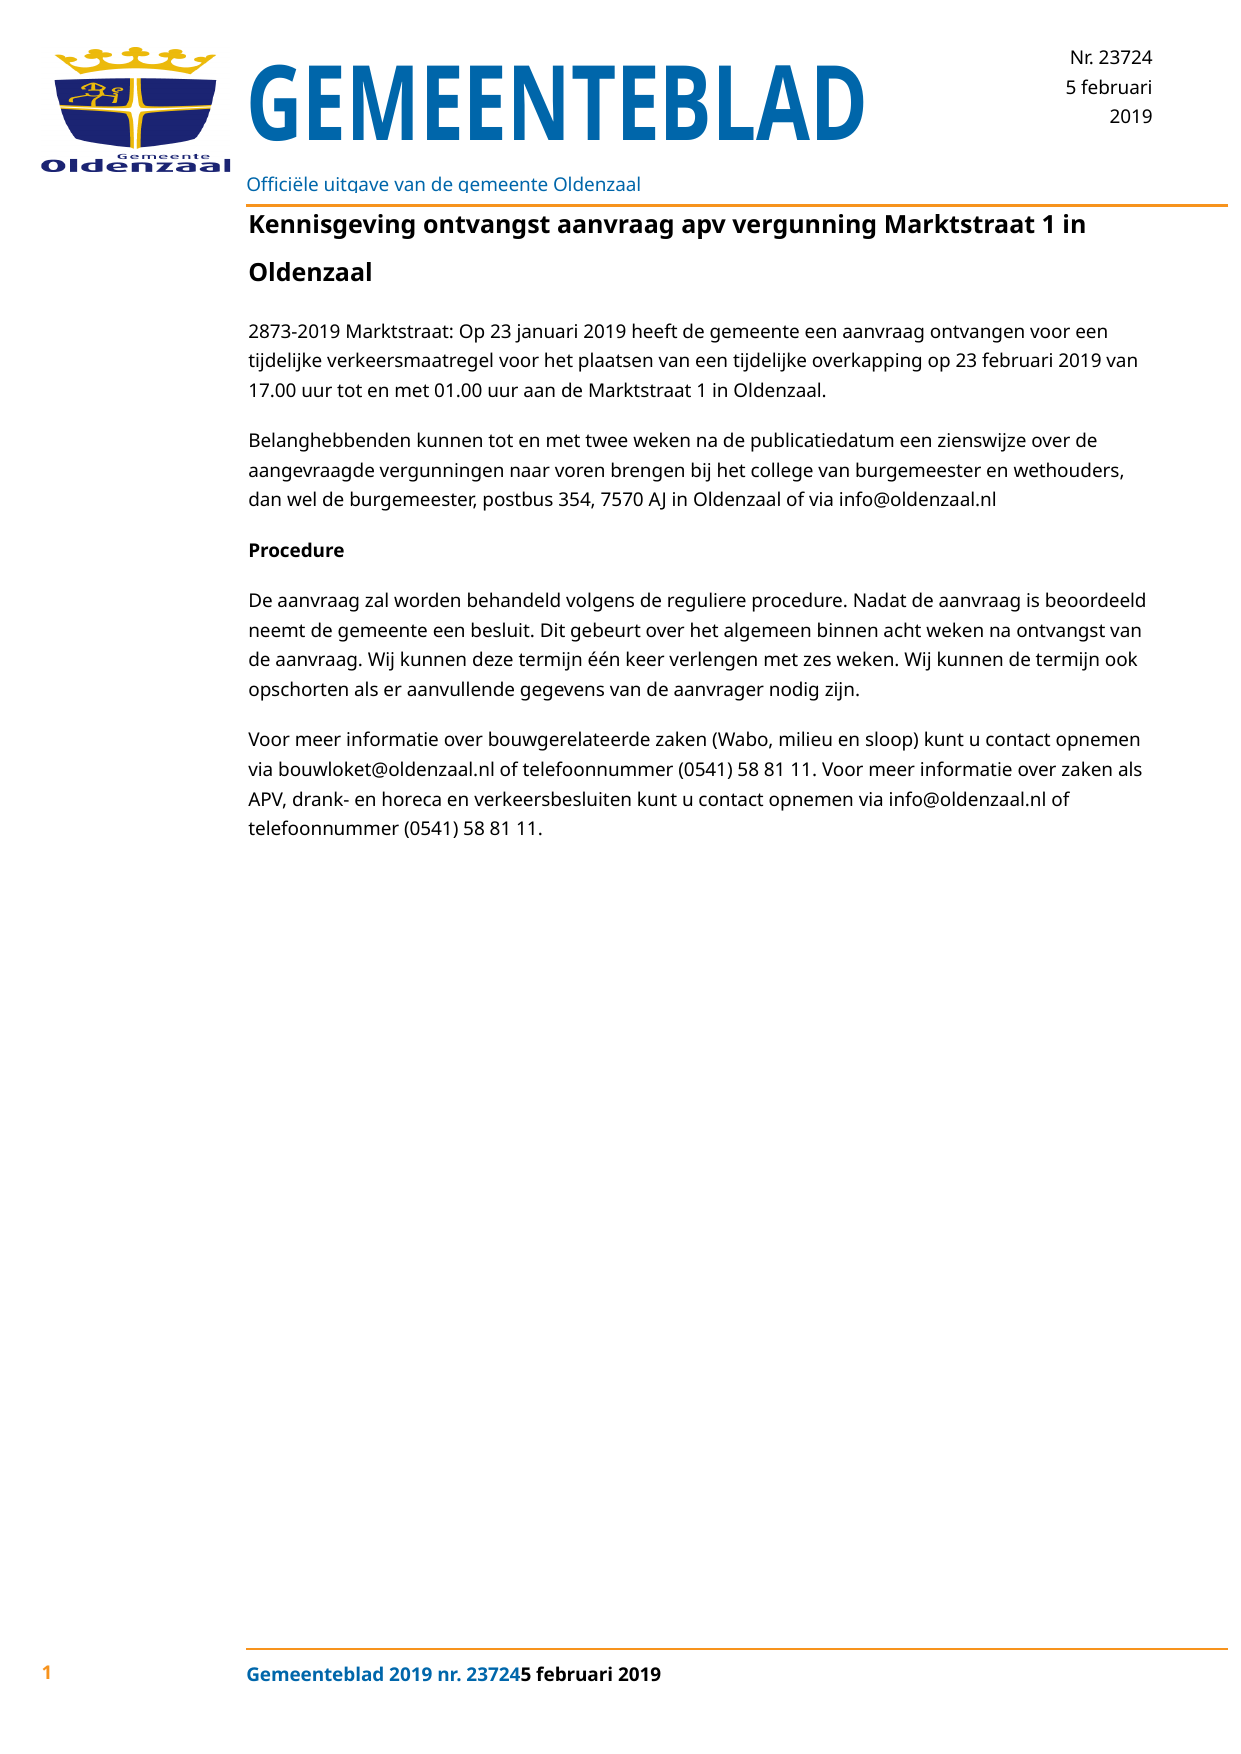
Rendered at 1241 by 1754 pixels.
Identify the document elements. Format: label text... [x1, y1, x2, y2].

text Procedure [248, 537, 1152, 563]
text De aanvraag zal worden behandeld volgens de reguliere procedure. Nadat de aanvraag is beoordeeld neemt de gemeente een besluit. Dit gebeurt over het algemeen binnen acht weken na ontvangst van de aanvraag. Wij kunnen deze termijn één keer verlengen met zes weken. Wij kunnen de termijn ook opschorten als er aanvullende gegevens van de aanvrager nodig zijn. [248, 587, 1152, 702]
text Belanghebbenden kunnen tot en met twee weken na de publicatiedatum een zienswijze over de aangevraagde vergunningen naar voren brengen bij het college van burgemeester en wethouders, dan wel de burgemeester, postbus 354, 7570 AJ in Oldenzaal of via info@oldenzaal.nl [248, 427, 1152, 512]
text 2873-2019 Marktstraat: Op 23 januari 2019 heeft de gemeente een aanvraag ontvangen voor een tijdelijke verkeersmaatregel voor het plaatsen van een tijdelijke overkapping op 23 februari 2019 van 17.00 uur tot en met 01.00 uur aan de Marktstraat 1 in Oldenzaal. [248, 318, 1152, 403]
text Kennisgeving ontvangst aanvraag apv vergunning Marktstraat 1 in Oldenzaal [248, 207, 1152, 288]
text Voor meer informatie over bouwgerelateerde zaken (Wabo, milieu en sloop) kunt u contact opnemen via bouwloket@oldenzaal.nl of telefoonnummer (0541) 58 81 11. Voor meer informatie over zaken als APV, drank- en horeca en verkeersbesluiten kunt u contact opnemen via info@oldenzaal.nl of telefoonnummer (0541) 58 81 11. [248, 727, 1152, 841]
picture [41, 47, 231, 172]
